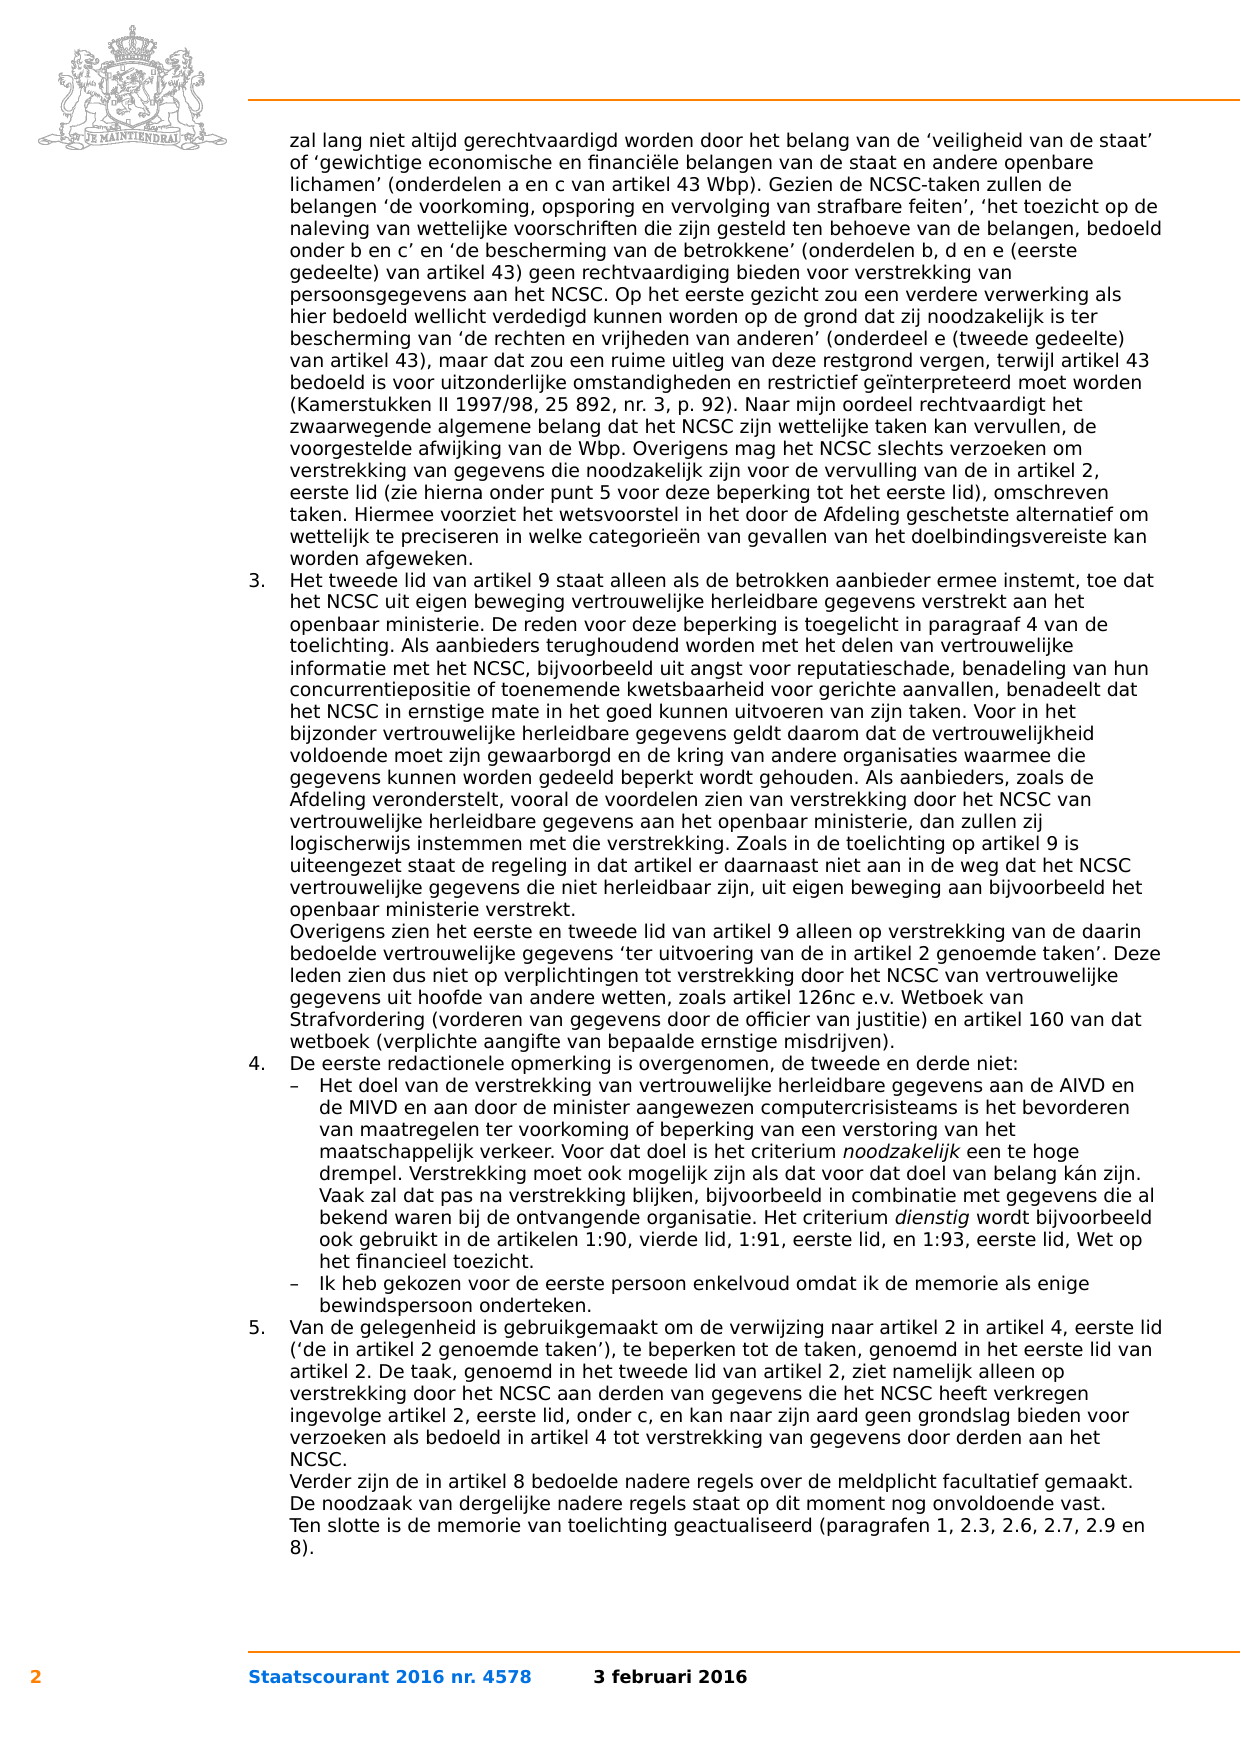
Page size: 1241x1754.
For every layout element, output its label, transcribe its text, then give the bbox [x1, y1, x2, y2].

text Verder zijn de in artikel 8 bedoelde nadere regels over de meldplicht facultatief gemaakt. De noodzaak van dergelijke nadere regels staat op dit moment nog onvoldoende vast. [289, 1471, 1163, 1514]
text Overigens zien het eerste en tweede lid van artikel 9 alleen op verstrekking van de daarin bedoelde vertrouwelijke gegevens ‘ter uitvoering van de in artikel 2 genoemde taken’. Deze leden zien dus niet op verplichtingen tot verstrekking door het NCSC van vertrouwelijke gegevens uit hoofde van andere wetten, zoals artikel 126nc e.v. Wetboek van Strafvordering (vorderen van gegevens door de officier van justitie) en artikel 160 van dat wetboek (verplichte aangifte van bepaalde ernstige misdrijven). [289, 921, 1163, 1053]
text – Ik heb gekozen voor de eerste persoon enkelvoud omdat ik de memorie als enige bewindspersoon onderteken. [289, 1273, 1163, 1317]
text Ten slotte is de memorie van toelichting geactualiseerd (paragrafen 1, 2.3, 2.6, 2.7, 2.9 en 8). [289, 1514, 1163, 1558]
text 3. Het tweede lid van artikel 9 staat alleen als de betrokken aanbieder ermee instemt, toe dat het NCSC uit eigen beweging vertrouwelijke herleidbare gegevens verstrekt aan het openbaar ministerie. De reden voor deze beperking is toegelicht in paragraaf 4 van de toelichting. Als aanbieders terughoudend worden met het delen van vertrouwelijke informatie met het NCSC, bijvoorbeeld uit angst voor reputatieschade, benadeling van hun concurrentiepositie of toenemende kwetsbaarheid voor gerichte aanvallen, benadeelt dat het NCSC in ernstige mate in het goed kunnen uitvoeren van zijn taken. Voor in het bijzonder vertrouwelijke herleidbare gegevens geldt daarom dat de vertrouwelijkheid voldoende moet zijn gewaarborgd en de kring van andere organisaties waarmee die gegevens kunnen worden gedeeld beperkt wordt gehouden. Als aanbieders, zoals de Afdeling veronderstelt, vooral de voordelen zien van verstrekking door het NCSC van vertrouwelijke herleidbare gegevens aan het openbaar ministerie, dan zullen zij logischerwijs instemmen met die verstrekking. Zoals in de toelichting op artikel 9 is uiteengezet staat de regeling in dat artikel er daarnaast niet aan in de weg dat het NCSC vertrouwelijke gegevens die niet herleidbaar zijn, uit eigen beweging aan bijvoorbeeld het openbaar ministerie verstrekt. [248, 569, 1163, 921]
text – Het doel van de verstrekking van vertrouwelijke herleidbare gegevens aan de AIVD en de MIVD en aan door de minister aangewezen computercrisisteams is het bevorderen van maatregelen ter voorkoming of beperking van een verstoring van het maatschappelijk verkeer. Voor dat doel is het criterium noodzakelijk een te hoge drempel. Verstrekking moet ook mogelijk zijn als dat voor dat doel van belang kán zijn. Vaak zal dat pas na verstrekking blijken, bijvoorbeeld in combinatie met gegevens die al bekend waren bij de ontvangende organisatie. Het criterium dienstig wordt bijvoorbeeld ook gebruikt in de artikelen 1:90, vierde lid, 1:91, eerste lid, en 1:93, eerste lid, Wet op het financieel toezicht. [289, 1075, 1163, 1273]
text 4. De eerste redactionele opmerking is overgenomen, de tweede en derde niet: [248, 1053, 1163, 1075]
picture [38, 25, 227, 150]
text zal lang niet altijd gerechtvaardigd worden door het belang van de ‘veiligheid van de staat’ of ‘gewichtige economische en financiële belangen van de staat en andere openbare lichamen’ (onderdelen a en c van artikel 43 Wbp). Gezien de NCSC-taken zullen de belangen ‘de voorkoming, opsporing en vervolging van strafbare feiten’, ‘het toezicht op de naleving van wettelijke voorschriften die zijn gesteld ten behoeve van de belangen, bedoeld onder b en c’ en ‘de bescherming van de betrokkene’ (onderdelen b, d en e (eerste gedeelte) van artikel 43) geen rechtvaardiging bieden voor verstrekking van persoonsgegevens aan het NCSC. Op het eerste gezicht zou een verdere verwerking als hier bedoeld wellicht verdedigd kunnen worden op de grond dat zij noodzakelijk is ter bescherming van ‘de rechten en vrijheden van anderen’ (onderdeel e (tweede gedeelte) van artikel 43), maar dat zou een ruime uitleg van deze restgrond vergen, terwijl artikel 43 bedoeld is voor uitzonderlijke omstandigheden en restrictief geïnterpreteerd moet worden (Kamerstukken II 1997/98, 25 892, nr. 3, p. 92). Naar mijn oordeel rechtvaardigt het zwaarwegende algemene belang dat het NCSC zijn wettelijke taken kan vervullen, de voorgestelde afwijking van de Wbp. Overigens mag het NCSC slechts verzoeken om verstrekking van gegevens die noodzakelijk zijn voor de vervulling van de in artikel 2, eerste lid (zie hierna onder punt 5 voor deze beperking tot het eerste lid), omschreven taken. Hiermee voorziet het wetsvoorstel in het door de Afdeling geschetste alternatief om wettelijk te preciseren in welke categorieën van gevallen van het doelbindingsvereiste kan worden afgeweken. [248, 130, 1163, 569]
text 5. Van de gelegenheid is gebruikgemaakt om de verwijzing naar artikel 2 in artikel 4, eerste lid (‘de in artikel 2 genoemde taken’), te beperken tot de taken, genoemd in het eerste lid van artikel 2. De taak, genoemd in het tweede lid van artikel 2, ziet namelijk alleen op verstrekking door het NCSC aan derden van gegevens die het NCSC heeft verkregen ingevolge artikel 2, eerste lid, onder c, en kan naar zijn aard geen grondslag bieden voor verzoeken als bedoeld in artikel 4 tot verstrekking van gegevens door derden aan het NCSC. [248, 1317, 1163, 1471]
